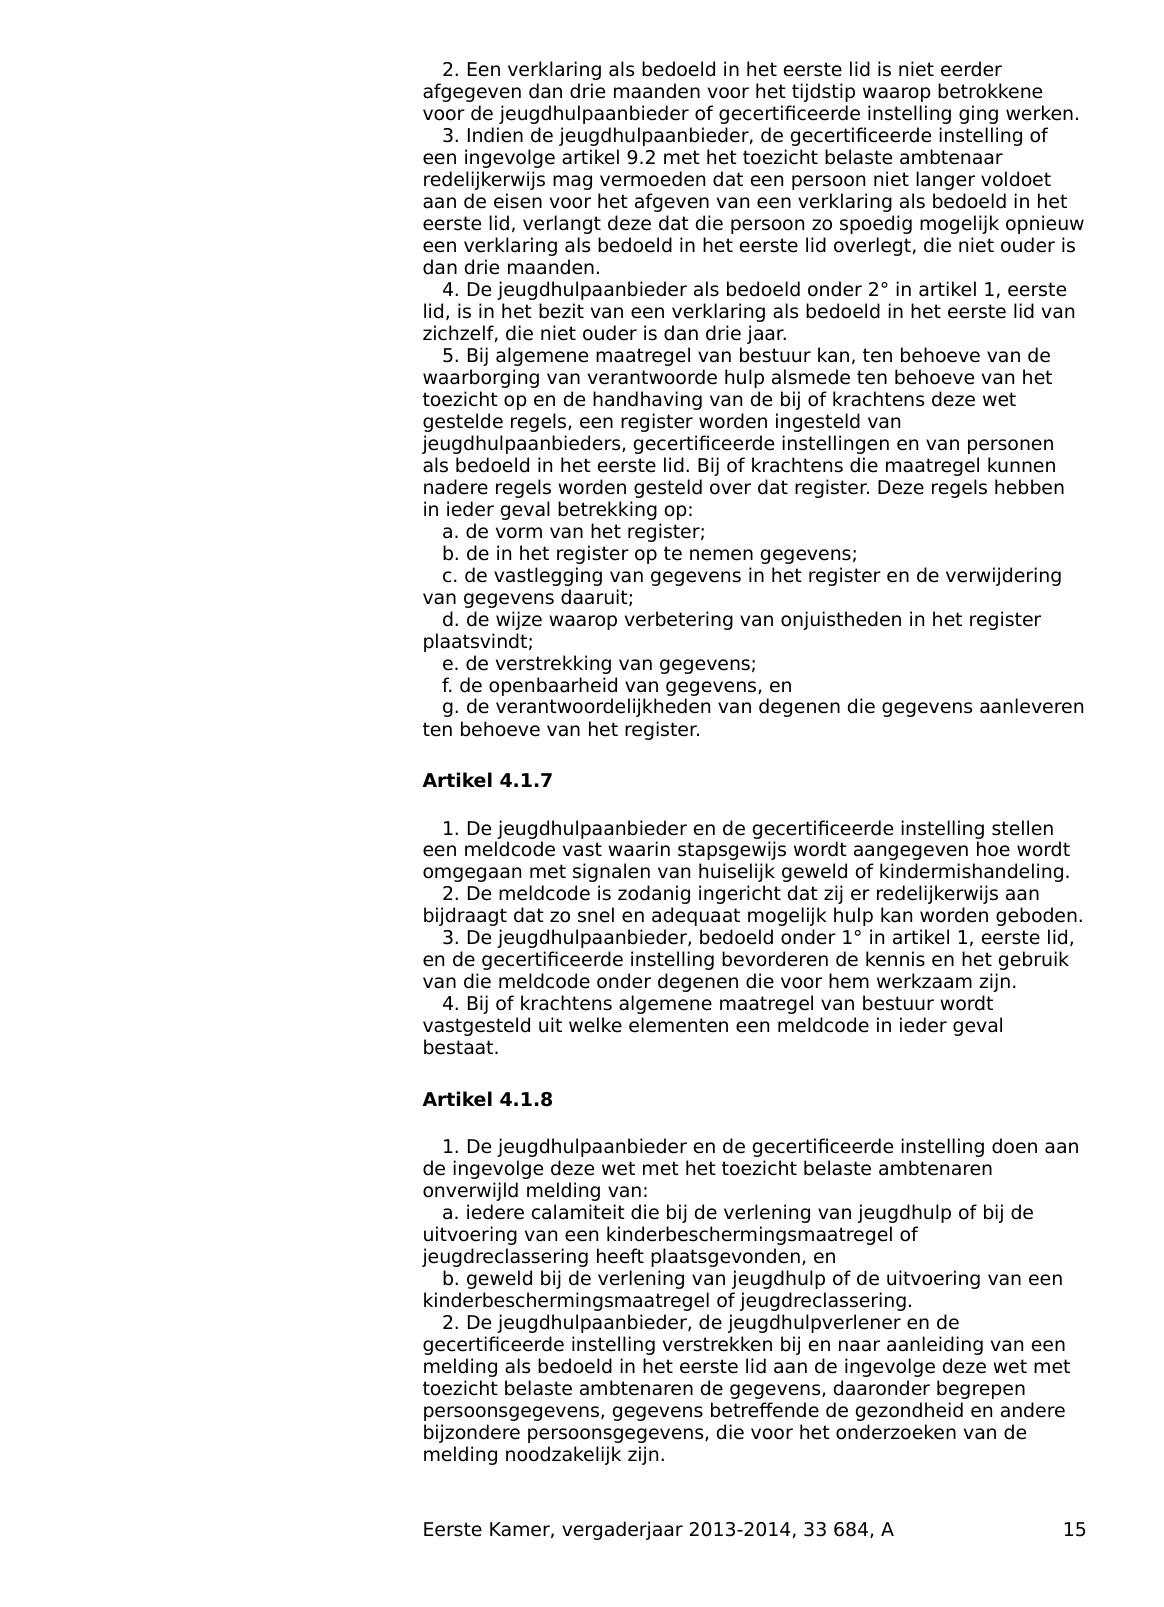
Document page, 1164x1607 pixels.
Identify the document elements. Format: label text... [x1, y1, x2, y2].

text g. de verantwoordelijkheden van degenen die gegevens aanleveren ten behoeve van het register. [422, 696, 1087, 740]
subtitle Artikel 4.1.7 [422, 770, 1087, 792]
text b. geweld bij de verlening van jeugdhulp of de uitvoering van een kinderbeschermingsmaatregel of jeugdreclassering. [422, 1268, 1087, 1312]
text 3. De jeugdhulpaanbieder, bedoeld onder 1° in artikel 1, eerste lid, en de gecertificeerde instelling bevorderen de kennis en het gebruik van die meldcode onder degenen die voor hem werkzaam zijn. [422, 927, 1087, 993]
text 1. De jeugdhulpaanbieder en de gecertificeerde instelling doen aan de ingevolge deze wet met het toezicht belaste ambtenaren onverwijld melding van: [422, 1136, 1087, 1202]
text 5. Bij algemene maatregel van bestuur kan, ten behoeve van de waarborging van verantwoorde hulp alsmede ten behoeve van het toezicht op en de handhaving van de bij of krachtens deze wet gestelde regels, een register worden ingesteld van jeugdhulpaanbieders, gecertificeerde instellingen en van personen als bedoeld in het eerste lid. Bij of krachtens die maatregel kunnen nadere regels worden gesteld over dat register. Deze regels hebben in ieder geval betrekking op: [422, 345, 1087, 521]
text 2. De jeugdhulpaanbieder, de jeugdhulpverlener en de gecertificeerde instelling verstrekken bij en naar aanleiding van een melding als bedoeld in het eerste lid aan de ingevolge deze wet met toezicht belaste ambtenaren de gegevens, daaronder begrepen persoonsgegevens, gegevens betreffende de gezondheid en andere bijzondere persoonsgegevens, die voor het onderzoeken van de melding noodzakelijk zijn. [422, 1312, 1087, 1466]
text 2. De meldcode is zodanig ingericht dat zij er redelijkerwijs aan bijdraagt dat zo snel en adequaat mogelijk hulp kan worden geboden. [422, 883, 1087, 927]
text 2. Een verklaring als bedoeld in het eerste lid is niet eerder afgegeven dan drie maanden voor het tijdstip waarop betrokkene voor de jeugdhulpaanbieder of gecertificeerde instelling ging werken. [422, 59, 1087, 125]
text a. iedere calamiteit die bij de verlening van jeugdhulp of bij de uitvoering van een kinderbeschermingsmaatregel of jeugdreclassering heeft plaatsgevonden, en [422, 1202, 1087, 1268]
text d. de wijze waarop verbetering van onjuistheden in het register plaatsvindt; [422, 608, 1087, 652]
text b. de in het register op te nemen gegevens; [422, 543, 1087, 564]
text 4. Bij of krachtens algemene maatregel van bestuur wordt vastgesteld uit welke elementen een meldcode in ieder geval bestaat. [422, 993, 1087, 1059]
text c. de vastlegging van gegevens in het register en de verwijdering van gegevens daaruit; [422, 564, 1087, 608]
text 3. Indien de jeugdhulpaanbieder, de gecertificeerde instelling of een ingevolge artikel 9.2 met het toezicht belaste ambtenaar redelijkerwijs mag vermoeden dat een persoon niet langer voldoet aan de eisen voor het afgeven van een verklaring als bedoeld in het eerste lid, verlangt deze dat die persoon zo spoedig mogelijk opnieuw een verklaring als bedoeld in het eerste lid overlegt, die niet ouder is dan drie maanden. [422, 125, 1087, 279]
text f. de openbaarheid van gegevens, en [422, 674, 1087, 696]
text e. de verstrekking van gegevens; [422, 652, 1087, 674]
text 1. De jeugdhulpaanbieder en de gecertificeerde instelling stellen een meldcode vast waarin stapsgewijs wordt aangegeven hoe wordt omgegaan met signalen van huiselijk geweld of kindermishandeling. [422, 817, 1087, 883]
text a. de vorm van het register; [422, 521, 1087, 543]
subtitle Artikel 4.1.8 [422, 1089, 1087, 1111]
text 4. De jeugdhulpaanbieder als bedoeld onder 2° in artikel 1, eerste lid, is in het bezit van een verklaring als bedoeld in het eerste lid van zichzelf, die niet ouder is dan drie jaar. [422, 279, 1087, 345]
